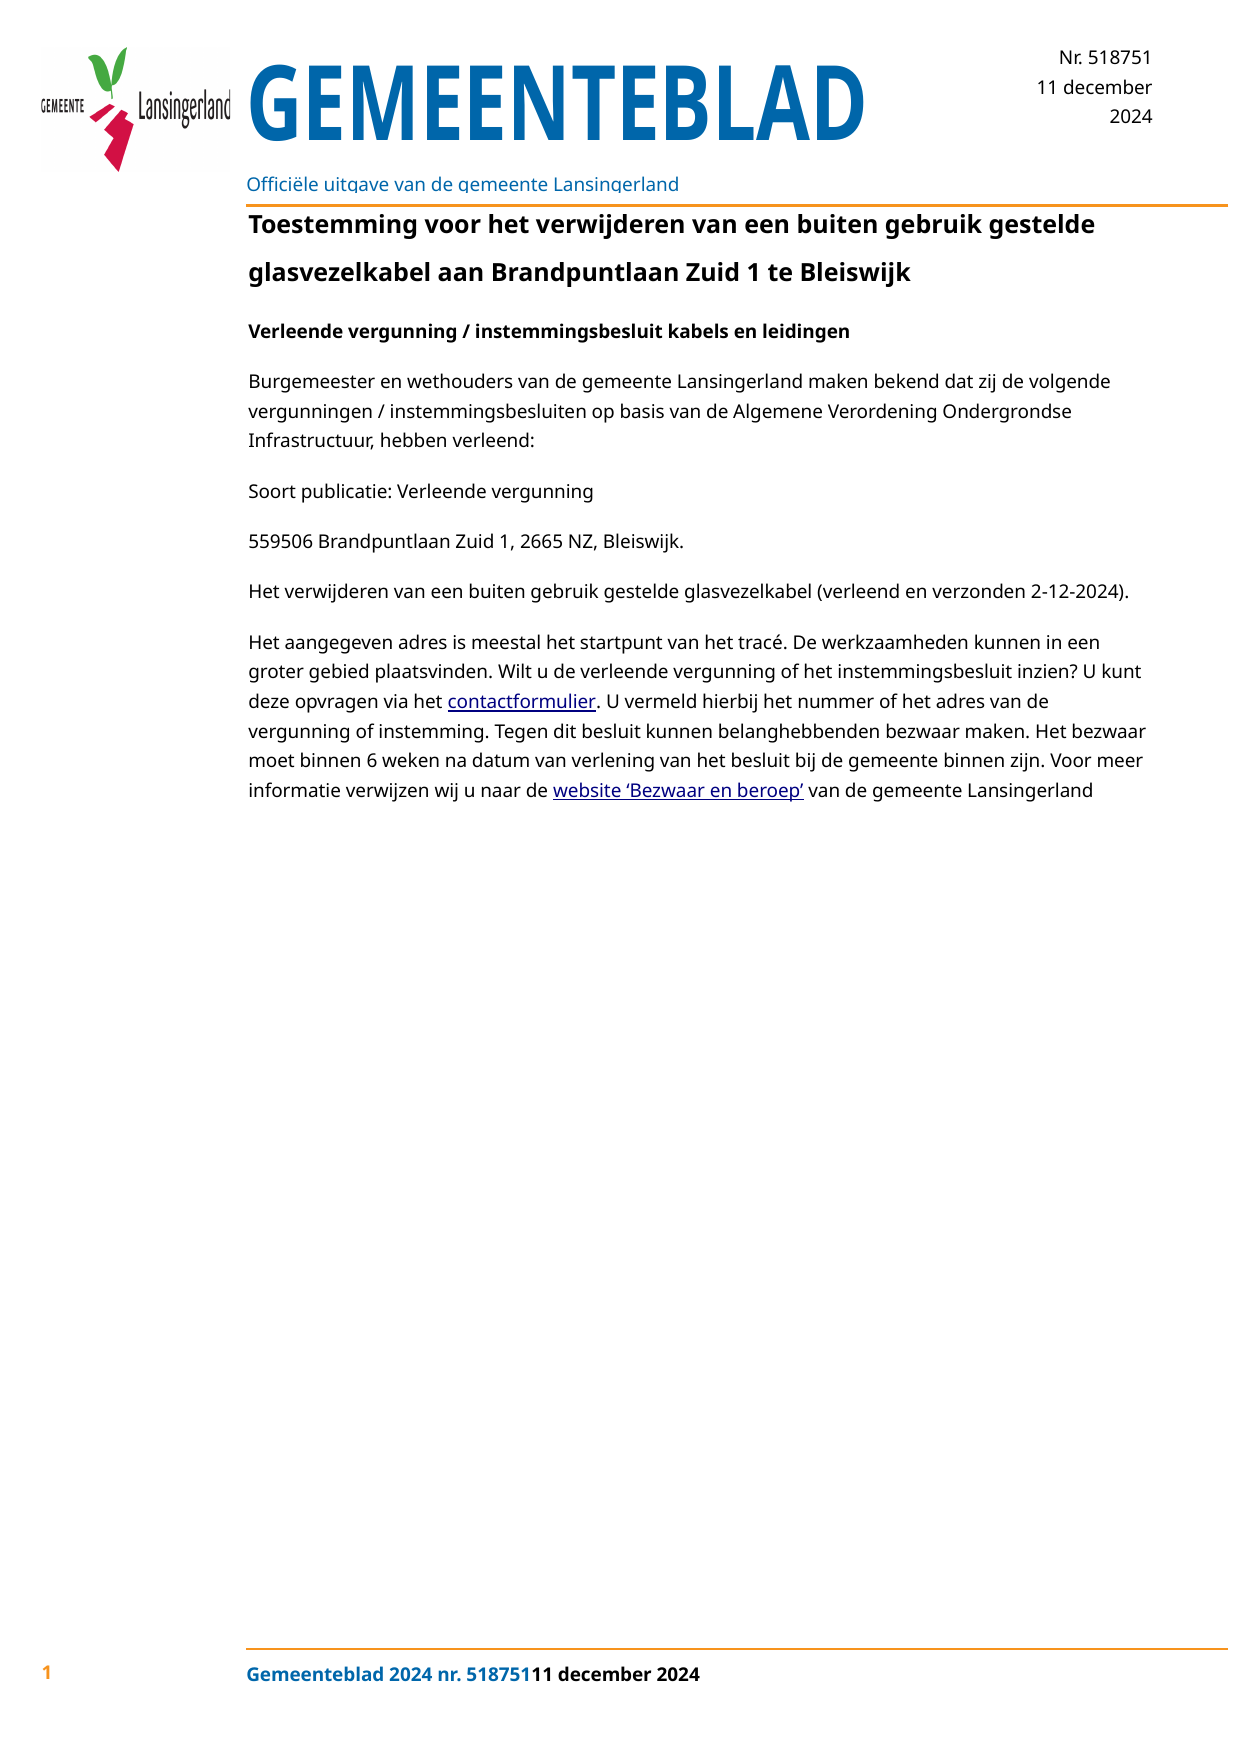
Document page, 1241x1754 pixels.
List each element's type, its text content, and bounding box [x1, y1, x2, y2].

picture [41, 47, 231, 172]
text 559506 Brandpuntlaan Zuid 1, 2665 NZ, Bleiswijk. [248, 528, 1152, 554]
text Soort publicatie: Verleende vergunning [248, 478, 1152, 504]
text Burgemeester en wethouders van de gemeente Lansingerland maken bekend dat zij de volgende vergunningen / instemmingsbesluiten op basis van de Algemene Verordening Ondergrondse Infrastructuur, hebben verleend: [248, 368, 1152, 453]
text Verleende vergunning / instemmingsbesluit kabels en leidingen [248, 318, 1152, 344]
text Toestemming voor het verwijderen van een buiten gebruik gestelde glasvezelkabel aan Brandpuntlaan Zuid 1 te Bleiswijk [248, 207, 1152, 288]
text Het aangegeven adres is meestal het startpunt van het tracé. De werkzaamheden kunnen in een groter gebied plaatsvinden. Wilt u de verleende vergunning of het instemmingsbesluit inzien? U kunt deze opvragen via het contactformulier. U vermeld hierbij het nummer of het adres van de vergunning of instemming. Tegen dit besluit kunnen belanghebbenden bezwaar maken. Het bezwaar moet binnen 6 weken na datum van verlening van het besluit bij de gemeente binnen zijn. Voor meer informatie verwijzen wij u naar de website ‘Bezwaar en beroep’ van de gemeente Lansingerland [248, 629, 1152, 803]
text Het verwijderen van een buiten gebruik gestelde glasvezelkabel (verleend en verzonden 2-12-2024). [248, 579, 1152, 604]
